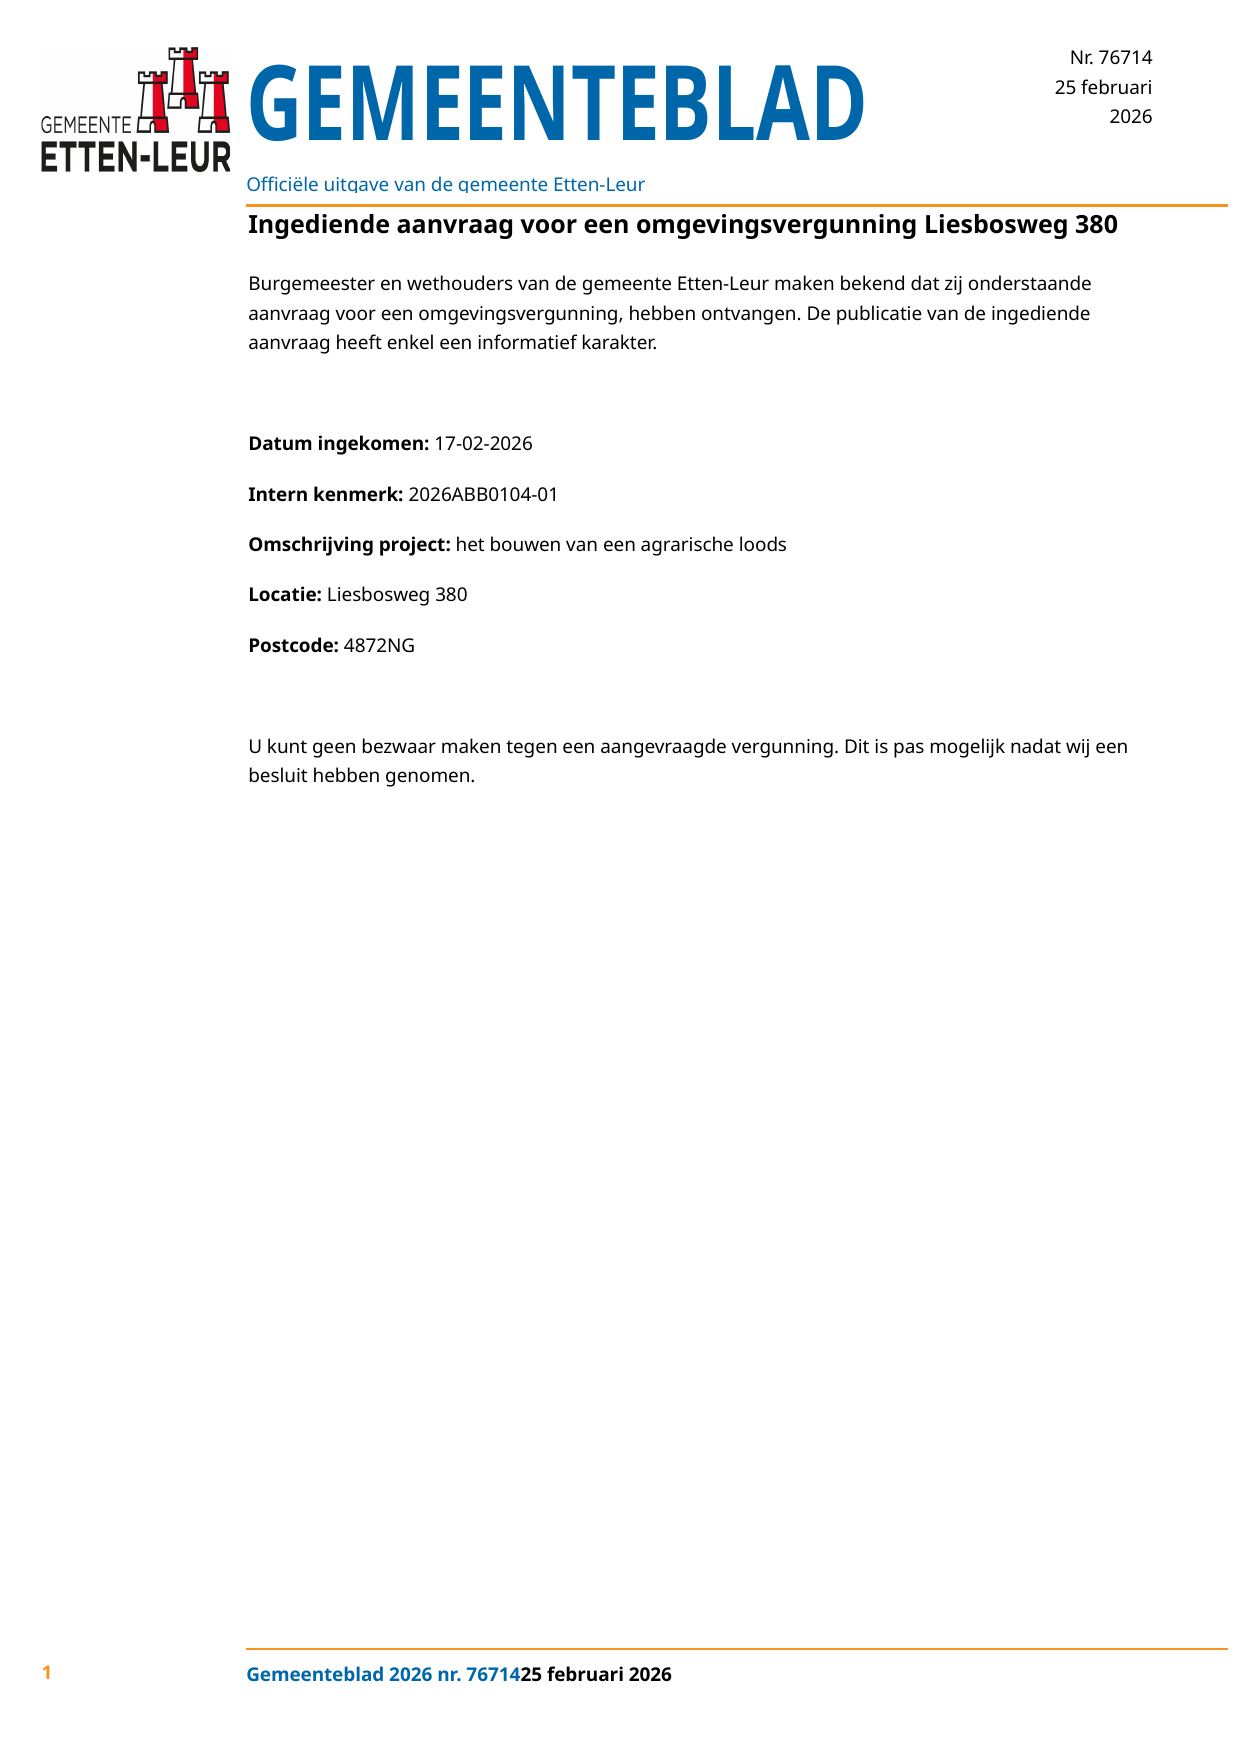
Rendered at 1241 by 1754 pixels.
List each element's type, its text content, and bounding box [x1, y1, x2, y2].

text U kunt geen bezwaar maken tegen een aangevraagde vergunning. Dit is pas mogelijk nadat wij een besluit hebben genomen. [248, 733, 1152, 788]
text Postcode: 4872NG [248, 632, 1152, 658]
text Omschrijving project: het bouwen van een agrarische loods [248, 531, 1152, 557]
picture [41, 47, 231, 172]
text Datum ingekomen: 17-02-2026 [248, 430, 1152, 456]
text Intern kenmerk: 2026ABB0104-01 [248, 481, 1152, 506]
text Ingediende aanvraag voor een omgevingsvergunning Liesbosweg 380 [248, 207, 1152, 241]
text Burgemeester en wethouders van de gemeente Etten-Leur maken bekend dat zij onderstaande aanvraag voor een omgevingsvergunning, hebben ontvangen. De publicatie van de ingediende aanvraag heeft enkel een informatief karakter. [248, 270, 1152, 355]
text Locatie: Liesbosweg 380 [248, 582, 1152, 607]
